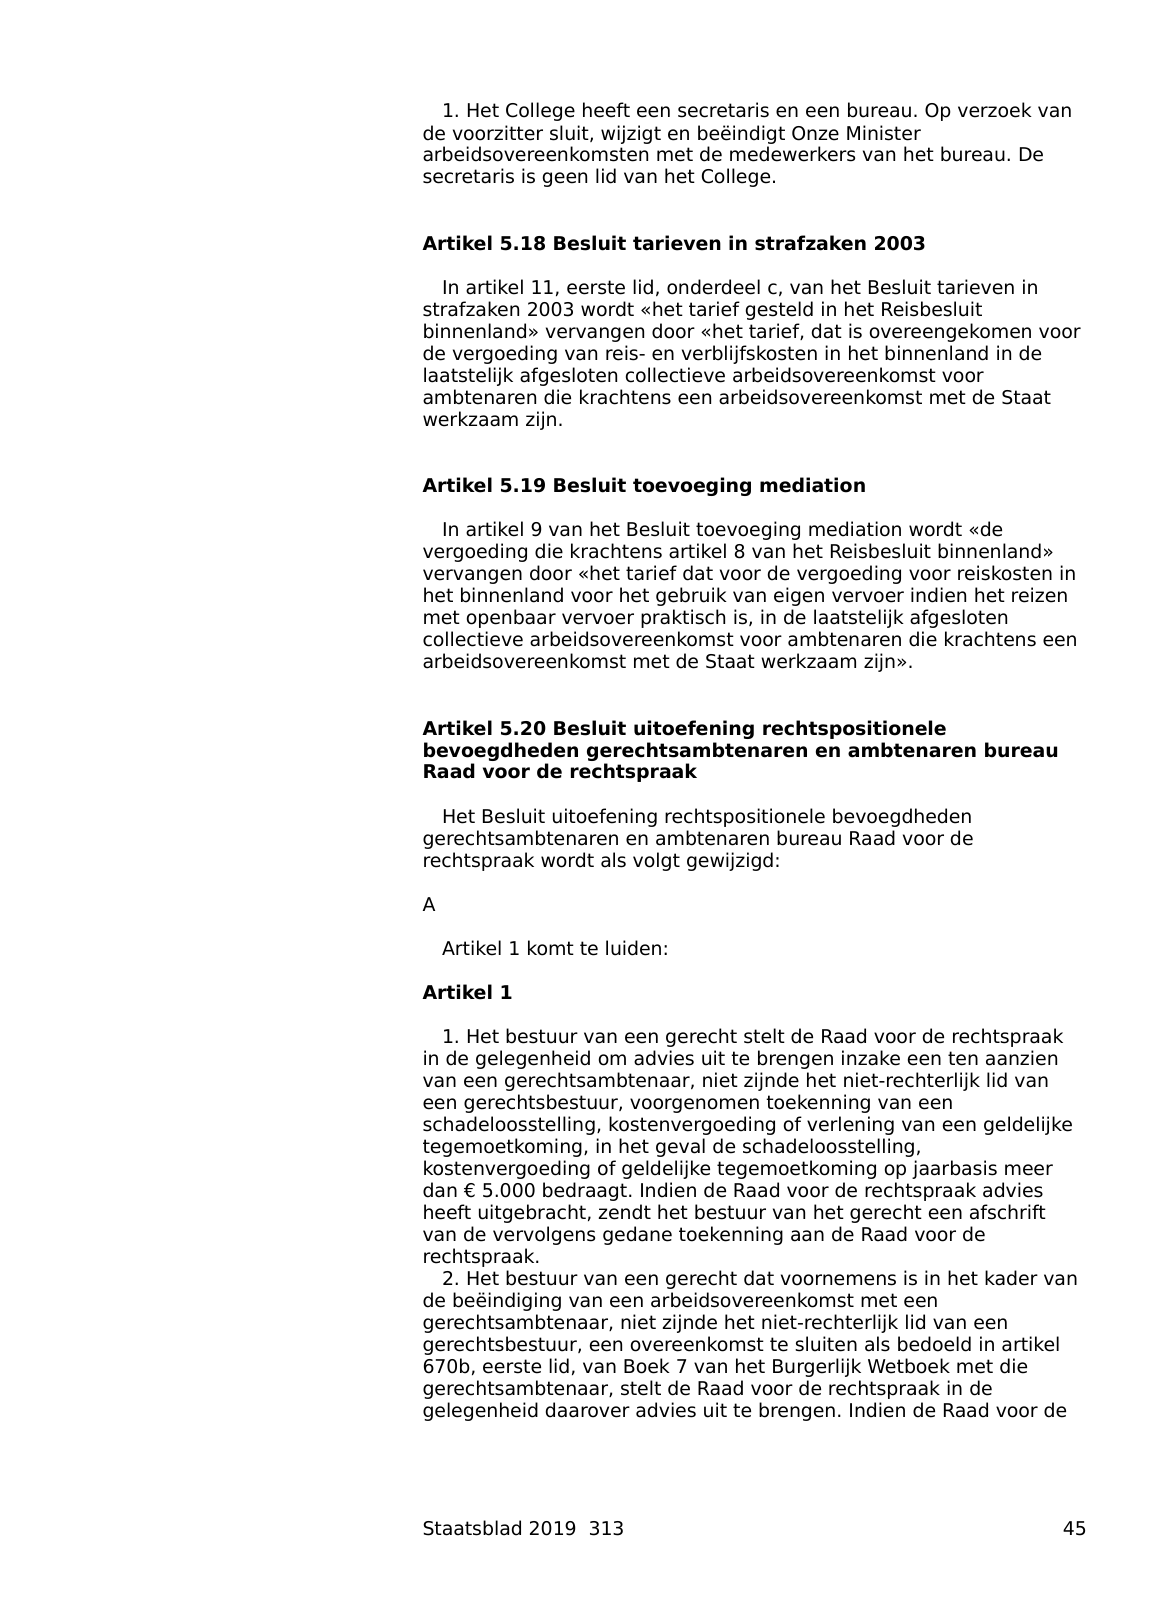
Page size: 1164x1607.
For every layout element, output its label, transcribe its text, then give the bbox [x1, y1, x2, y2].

text In artikel 11, eerste lid, onderdeel c, van het Besluit tarieven in strafzaken 2003 wordt «het tarief gesteld in het Reisbesluit binnenland» vervangen door «het tarief, dat is overeengekomen voor de vergoeding van reis- en verblijfskosten in het binnenland in de laatstelijk afgesloten collectieve arbeidsovereenkomst voor ambtenaren die krachtens een arbeidsovereenkomst met de Staat werkzaam zijn. [422, 277, 1087, 431]
text In artikel 9 van het Besluit toevoeging mediation wordt «de vergoeding die krachtens artikel 8 van het Reisbesluit binnenland» vervangen door «het tarief dat voor de vergoeding voor reiskosten in het binnenland voor het gebruik van eigen vervoer indien het reizen met openbaar vervoer praktisch is, in de laatstelijk afgesloten collectieve arbeidsovereenkomst voor ambtenaren die krachtens een arbeidsovereenkomst met de Staat werkzaam zijn». [422, 519, 1087, 673]
text 1. Het College heeft een secretaris en een bureau. Op verzoek van de voorzitter sluit, wijzigt en beëindigt Onze Minister arbeidsovereenkomsten met de medewerkers van het bureau. De secretaris is geen lid van het College. [422, 100, 1087, 188]
subtitle Artikel 5.18 Besluit tarieven in strafzaken 2003 [422, 233, 1087, 255]
text Het Besluit uitoefening rechtspositionele bevoegdheden gerechtsambtenaren en ambtenaren bureau Raad voor de rechtspraak wordt als volgt gewijzigd: [422, 806, 1087, 872]
subtitle Artikel 1 [422, 982, 1087, 1004]
subtitle Artikel 5.19 Besluit toevoeging mediation [422, 475, 1087, 497]
text 1. Het bestuur van een gerecht stelt de Raad voor de rechtspraak in de gelegenheid om advies uit te brengen inzake een ten aanzien van een gerechtsambtenaar, niet zijnde het niet-rechterlijk lid van een gerechtsbestuur, voorgenomen toekenning van een schadeloosstelling, kostenvergoeding of verlening van een geldelijke tegemoetkoming, in het geval de schadeloosstelling, kostenvergoeding of geldelijke tegemoetkoming op jaarbasis meer dan € 5.000 bedraagt. Indien de Raad voor de rechtspraak advies heeft uitgebracht, zendt het bestuur van het gerecht een afschrift van de vervolgens gedane toekenning aan de Raad voor de rechtspraak. [422, 1026, 1087, 1268]
text Artikel 1 komt te luiden: [422, 938, 1087, 960]
text A [422, 894, 1087, 916]
subtitle Artikel 5.20 Besluit uitoefening rechtspositionele bevoegdheden gerechtsambtenaren en ambtenaren bureau Raad voor de rechtspraak [422, 717, 1087, 783]
text 2. Het bestuur van een gerecht dat voornemens is in het kader van de beëindiging van een arbeidsovereenkomst met een gerechtsambtenaar, niet zijnde het niet-rechterlijk lid van een gerechtsbestuur, een overeenkomst te sluiten als bedoeld in artikel 670b, eerste lid, van Boek 7 van het Burgerlijk Wetboek met die gerechtsambtenaar, stelt de Raad voor de rechtspraak in de gelegenheid daarover advies uit te brengen. Indien de Raad voor de [422, 1268, 1087, 1422]
